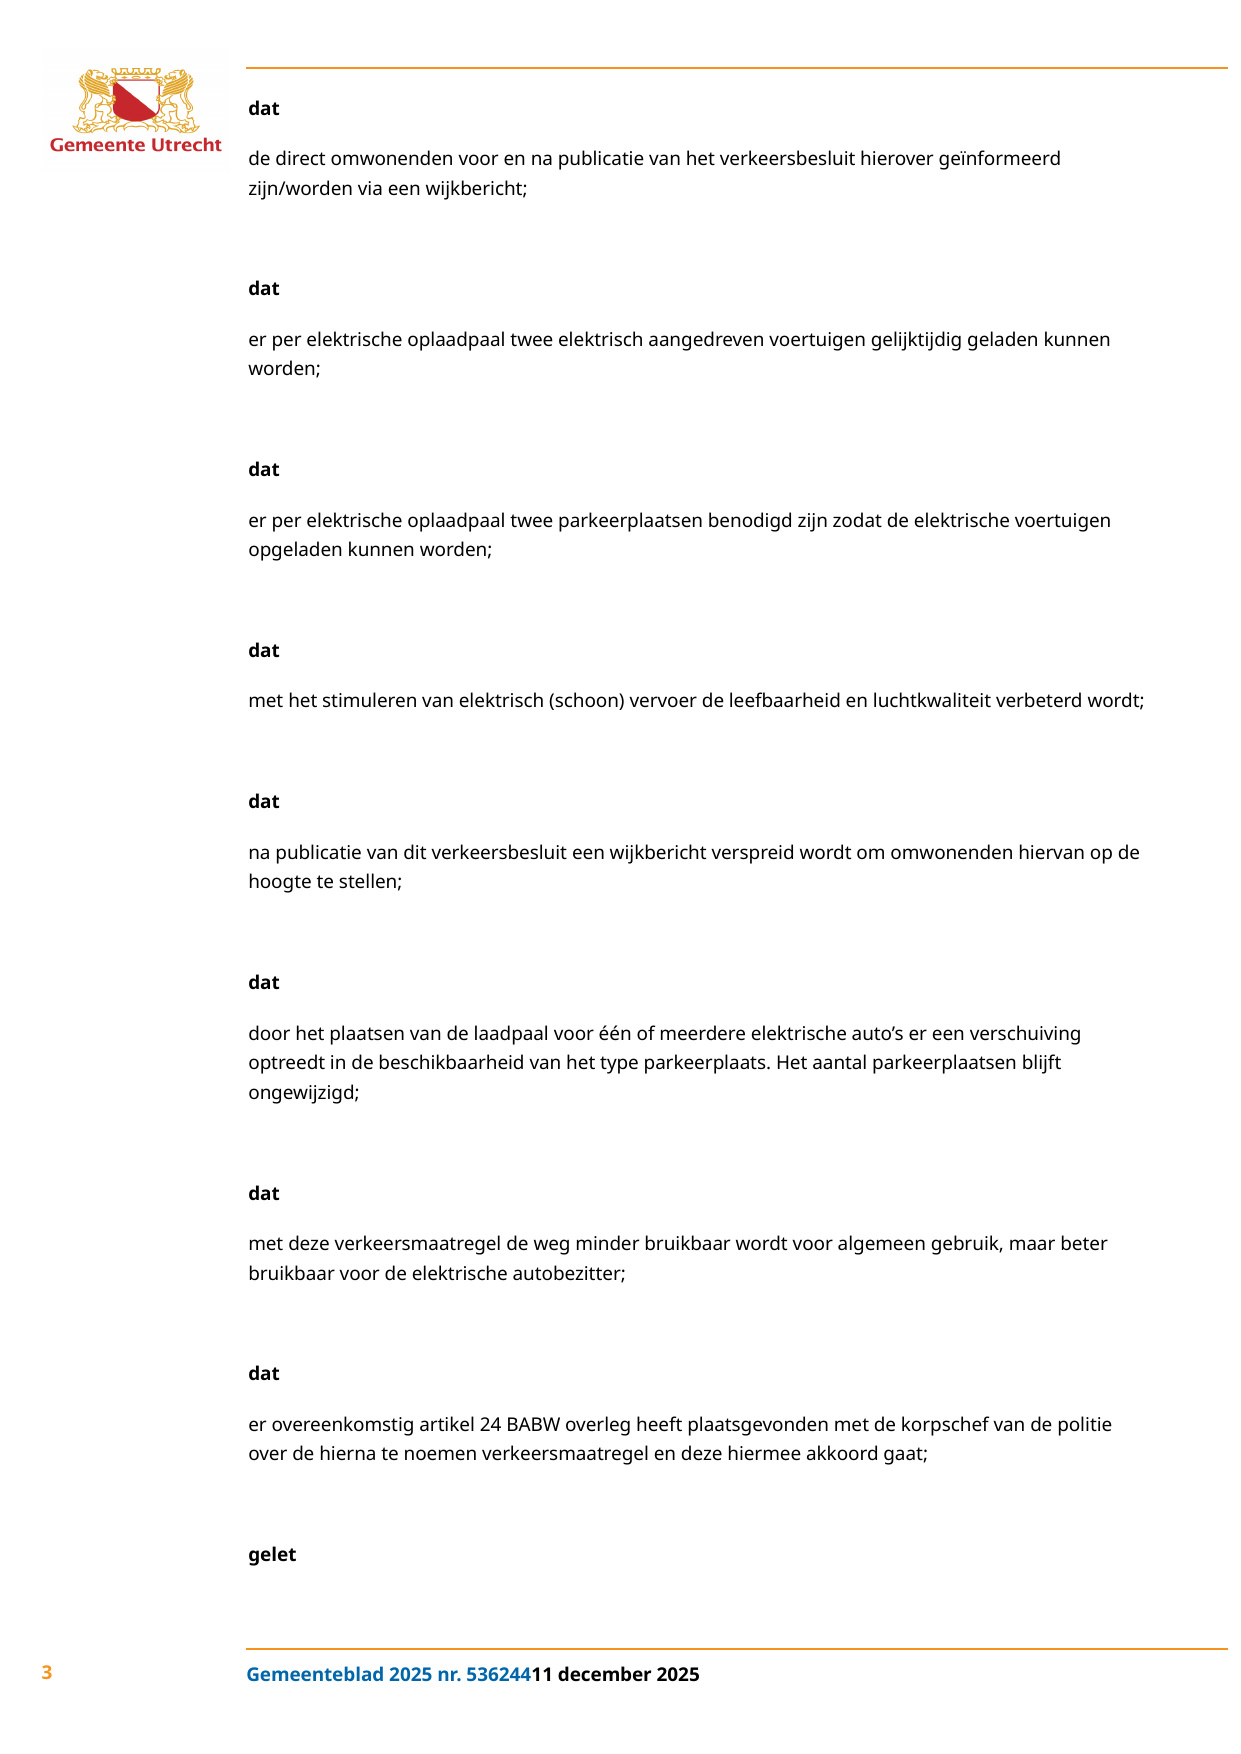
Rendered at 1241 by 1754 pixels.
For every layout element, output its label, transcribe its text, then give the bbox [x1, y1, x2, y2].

text dat [248, 1180, 1152, 1206]
text door het plaatsen van de laadpaal voor één of meerdere elektrische auto’s er een verschuiving optreedt in de beschikbaarheid van het type parkeerplaats. Het aantal parkeerplaatsen blijft ongewijzigd; [248, 1020, 1152, 1105]
text dat [248, 637, 1152, 663]
text na publicatie van dit verkeersbesluit een wijkbericht verspreid wordt om omwonenden hiervan op de hoogte te stellen; [248, 839, 1152, 894]
text met het stimuleren van elektrisch (schoon) vervoer de leefbaarheid en luchtkwaliteit verbeterd wordt; [248, 688, 1152, 713]
text dat [248, 969, 1152, 995]
text dat [248, 788, 1152, 814]
text dat [248, 95, 1152, 121]
text dat [248, 456, 1152, 482]
text er per elektrische oplaadpaal twee elektrisch aangedreven voertuigen gelijktijdig geladen kunnen worden; [248, 326, 1152, 381]
text de direct omwonenden voor en na publicatie van het verkeersbesluit hierover geïnformeerd zijn/worden via een wijkbericht; [248, 145, 1152, 201]
text dat [248, 1361, 1152, 1386]
text er overeenkomstig artikel 24 BABW overleg heeft plaatsgevonden met de korpschef van de politie over de hierna te noemen verkeersmaatregel en deze hiermee akkoord gaat; [248, 1411, 1152, 1466]
text met deze verkeersmaatregel de weg minder bruikbaar wordt voor algemeen gebruik, maar beter bruikbaar voor de elektrische autobezitter; [248, 1230, 1152, 1286]
text dat [248, 276, 1152, 301]
text gelet [248, 1541, 1152, 1567]
picture [41, 47, 231, 172]
text er per elektrische oplaadpaal twee parkeerplaatsen benodigd zijn zodat de elektrische voertuigen opgeladen kunnen worden; [248, 507, 1152, 562]
